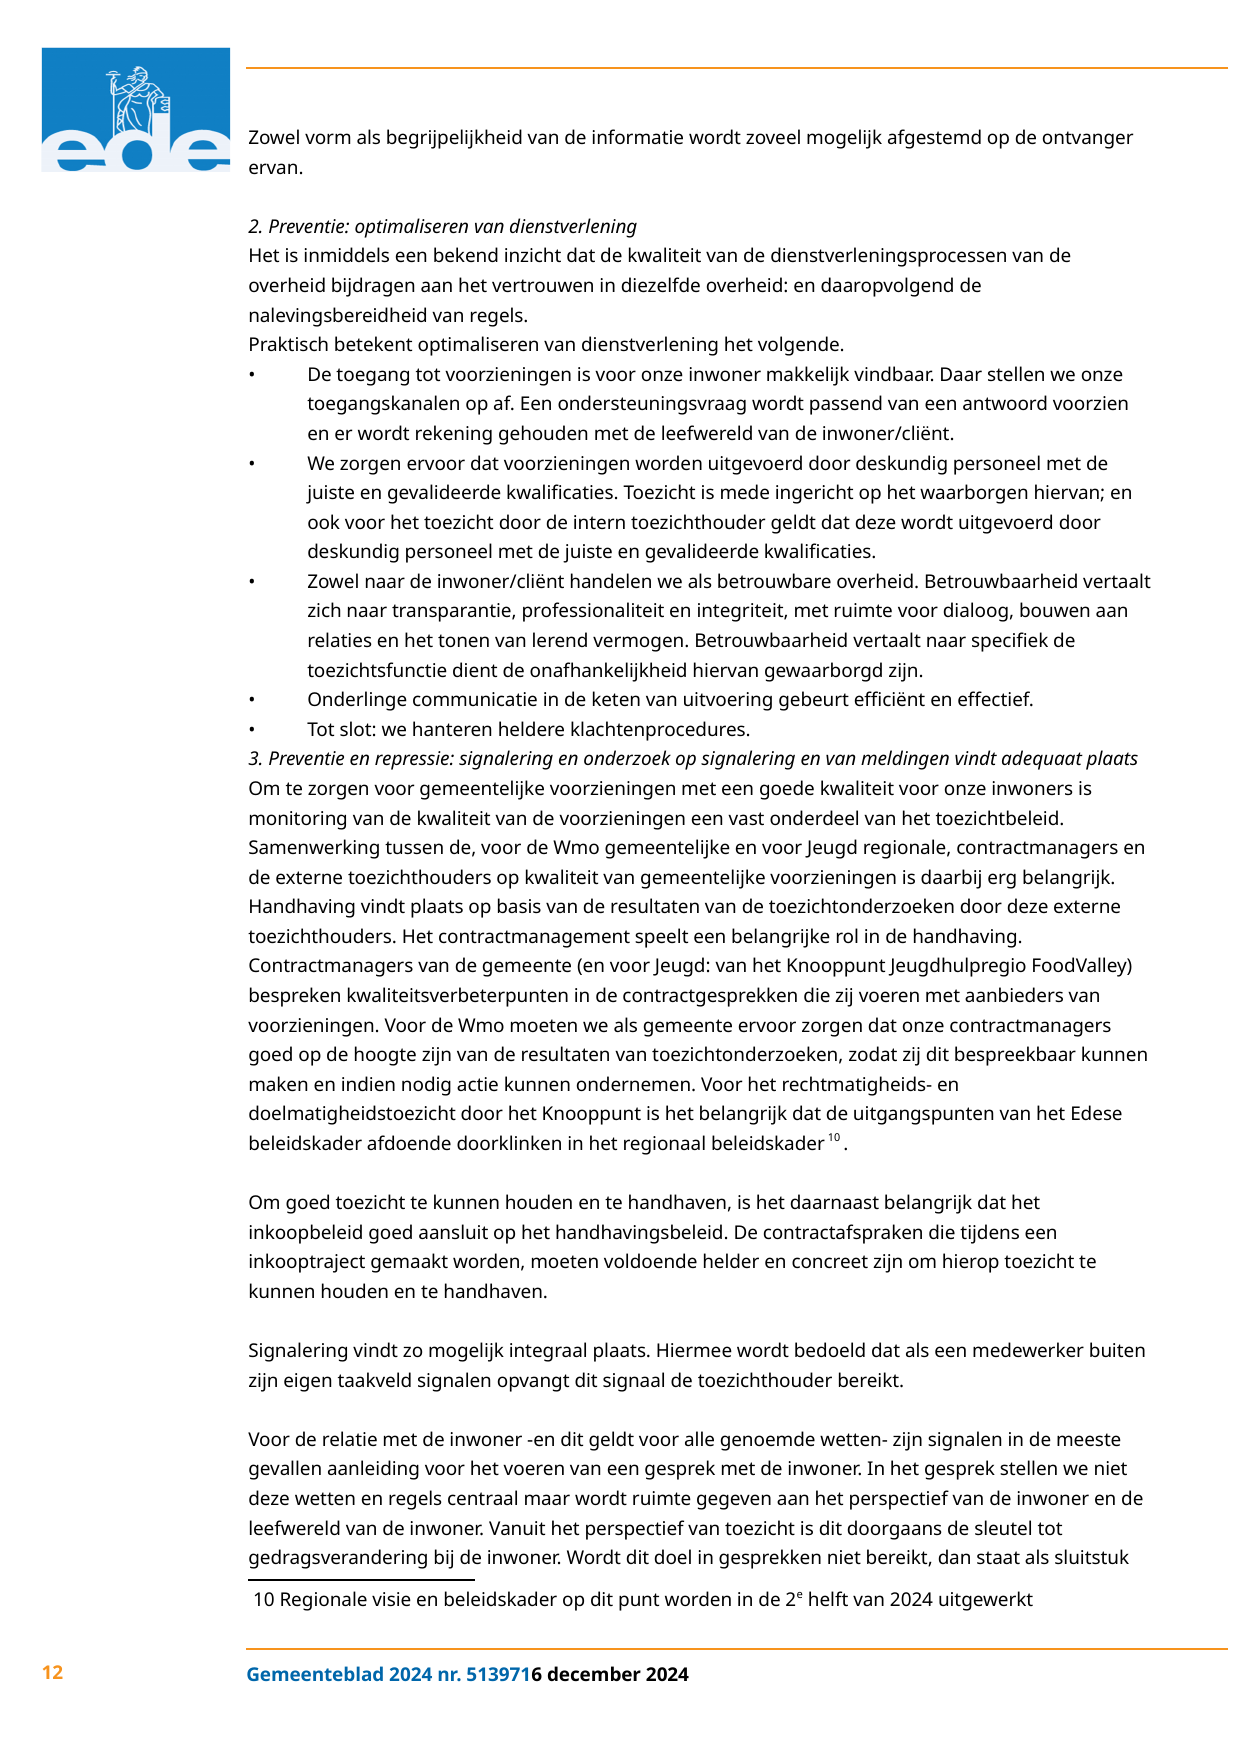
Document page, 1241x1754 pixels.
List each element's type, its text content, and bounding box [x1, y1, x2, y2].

list De toegang tot voorzieningen is voor onze inwoner makkelijk vindbaar. Daar stellen we onze toegangskanalen op af. Een ondersteuningsvraag wordt passend van een antwoord voorzien en er wordt rekening gehouden met de leefwereld van de inwoner/cliënt. [248, 361, 1152, 446]
text Voor de relatie met de inwoner -en dit geldt voor alle genoemde wetten- zijn signalen in de meeste gevallen aanleiding voor het voeren van een gesprek met de inwoner. In het gesprek stellen we niet deze wetten en regels centraal maar wordt ruimte gegeven aan het perspectief van de inwoner en de leefwereld van de inwoner. Vanuit het perspectief van toezicht is dit doorgaans de sleutel tot gedragsverandering bij de inwoner. Wordt dit doel in gesprekken niet bereikt, dan staat als sluitstuk [248, 1426, 1152, 1570]
text Samenwerking tussen de, voor de Wmo gemeentelijke en voor Jeugd regionale, contractmanagers en de externe toezichthouders op kwaliteit van gemeentelijke voorzieningen is daarbij erg belangrijk. Handhaving vindt plaats op basis van de resultaten van de toezichtonderzoeken door deze externe toezichthouders. Het contractmanagement speelt een belangrijke rol in de handhaving. Contractmanagers van de gemeente (en voor Jeugd: van het Knooppunt Jeugdhulpregio FoodValley) bespreken kwaliteitsverbeterpunten in de contractgesprekken die zij voeren met aanbieders van voorzieningen. Voor de Wmo moeten we als gemeente ervoor zorgen dat onze contractmanagers goed op de hoogte zijn van de resultaten van toezichtonderzoeken, zodat zij dit bespreekbaar kunnen maken en indien nodig actie kunnen ondernemen. Voor het rechtmatigheids- en doelmatigheidstoezicht door het Knooppunt is het belangrijk dat de uitgangspunten van het Edese beleidskader afdoende doorklinken in het regionaal beleidskader. [248, 834, 1152, 1156]
list Zowel naar de inwoner/cliënt handelen we als betrouwbare overheid. Betrouwbaarheid vertaalt zich naar transparantie, professionaliteit en integriteit, met ruimte voor dialoog, bouwen aan relaties en het tonen van lerend vermogen. Betrouwbaarheid vertaalt naar specifiek de toezichtsfunctie dient de onafhankelijkheid hiervan gewaarborgd zijn. [248, 568, 1152, 683]
list Tot slot: we hanteren heldere klachtenprocedures. [248, 716, 1152, 742]
text Praktisch betekent optimaliseren van dienstverlening het volgende. [248, 331, 1152, 357]
text Signalering vindt zo mogelijk integraal plaats. Hiermee wordt bedoeld dat als een medewerker buiten zijn eigen taakveld signalen opvangt dit signaal de toezichthouder bereikt. [248, 1337, 1152, 1393]
text Om te zorgen voor gemeentelijke voorzieningen met een goede kwaliteit voor onze inwoners is monitoring van de kwaliteit van de voorzieningen een vast onderdeel van het toezichtbeleid. [248, 775, 1152, 831]
list Onderlinge communicatie in de keten van uitvoering gebeurt efficiënt en effectief. [248, 686, 1152, 712]
list We zorgen ervoor dat voorzieningen worden uitgevoerd door deskundig personeel met de juiste en gevalideerde kwalificaties. Toezicht is mede ingericht op het waarborgen hiervan; en ook voor het toezicht door de intern toezichthouder geldt dat deze wordt uitgevoerd door deskundig personeel met de juiste en gevalideerde kwalificaties. [248, 450, 1152, 564]
text Regionale visie en beleidskader op dit punt worden in de 2e helft van 2024 uitgewerkt [248, 1586, 1152, 1612]
picture [41, 47, 231, 172]
text Het is inmiddels een bekend inzicht dat de kwaliteit van de dienstverleningsprocessen van de overheid bijdragen aan het vertrouwen in diezelfde overheid: en daaropvolgend de nalevingsbereidheid van regels. [248, 243, 1152, 328]
text Zowel vorm als begrijpelijkheid van de informatie wordt zoveel mogelijk afgestemd op de ontvanger ervan. [248, 124, 1152, 180]
text 2. Preventie: optimaliseren van dienstverlening [248, 213, 1152, 239]
text 3. Preventie en repressie: signalering en onderzoek op signalering en van meldingen vindt adequaat plaats [248, 746, 1152, 771]
text Om goed toezicht te kunnen houden en te handhaven, is het daarnaast belangrijk dat het inkoopbeleid goed aansluit op het handhavingsbeleid. De contractafspraken die tijdens een inkooptraject gemaakt worden, moeten voldoende helder en concreet zijn om hierop toezicht te kunnen houden en te handhaven. [248, 1189, 1152, 1304]
